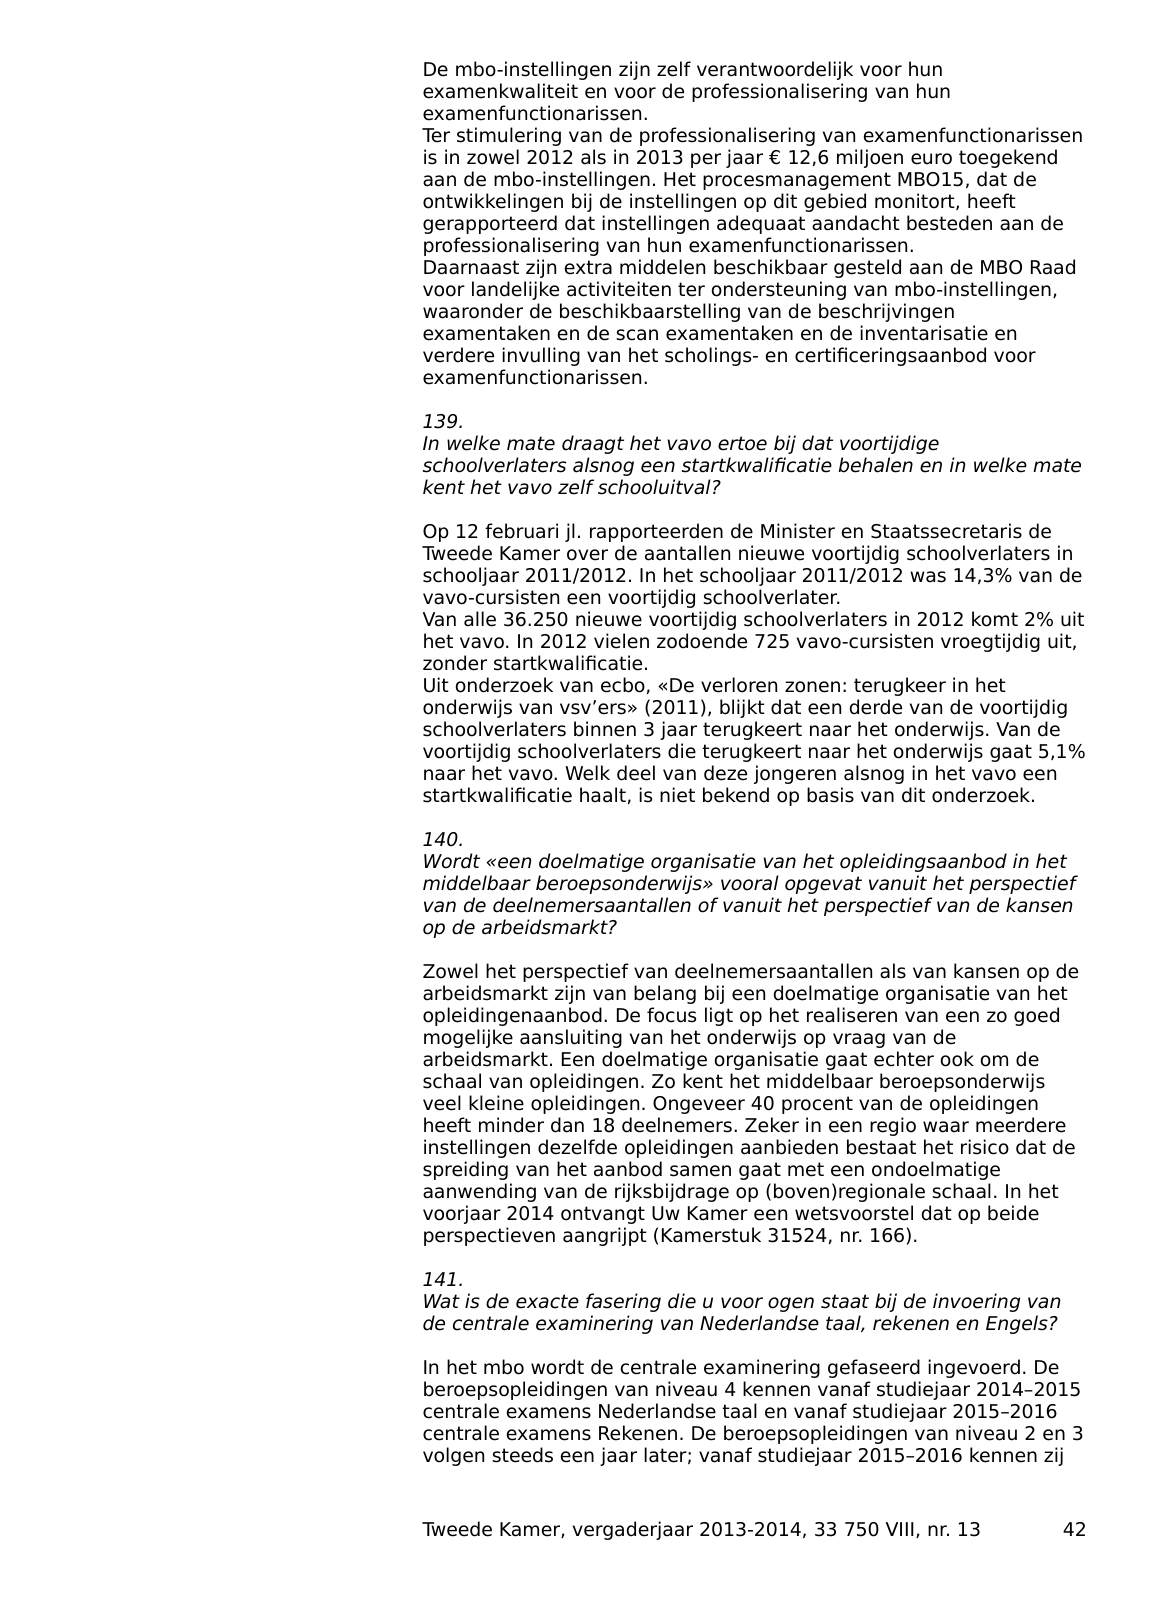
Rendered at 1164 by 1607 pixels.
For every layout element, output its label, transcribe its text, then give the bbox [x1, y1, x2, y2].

text 139. [422, 411, 1087, 433]
text Ter stimulering van de professionalisering van examenfunctionarissen is in zowel 2012 als in 2013 per jaar € 12,6 miljoen euro toegekend aan de mbo-instellingen. Het procesmanagement MBO15, dat de ontwikkelingen bij de instellingen op dit gebied monitort, heeft gerapporteerd dat instellingen adequaat aandacht besteden aan de professionalisering van hun examenfunctionarissen. [422, 125, 1087, 257]
text 141. [422, 1269, 1087, 1291]
text Daarnaast zijn extra middelen beschikbaar gesteld aan de MBO Raad voor landelijke activiteiten ter ondersteuning van mbo-instellingen, waaronder de beschikbaarstelling van de beschrijvingen examentaken en de scan examentaken en de inventarisatie en verdere invulling van het scholings- en certificeringsaanbod voor examenfunctionarissen. [422, 257, 1087, 389]
text Van alle 36.250 nieuwe voortijdig schoolverlaters in 2012 komt 2% uit het vavo. In 2012 vielen zodoende 725 vavo-cursisten vroegtijdig uit, zonder startkwalificatie. [422, 609, 1087, 675]
text Op 12 februari jl. rapporteerden de Minister en Staatssecretaris de Tweede Kamer over de aantallen nieuwe voortijdig schoolverlaters in schooljaar 2011/2012. In het schooljaar 2011/2012 was 14,3% van de vavo-cursisten een voortijdig schoolverlater. [422, 521, 1087, 609]
text In het mbo wordt de centrale examinering gefaseerd ingevoerd. De beroepsopleidingen van niveau 4 kennen vanaf studiejaar 2014–2015 centrale examens Nederlandse taal en vanaf studiejaar 2015–2016 centrale examens Rekenen. De beroepsopleidingen van niveau 2 en 3 volgen steeds een jaar later; vanaf studiejaar 2015–2016 kennen zij [422, 1357, 1087, 1467]
text 140. [422, 829, 1087, 851]
text Wordt «een doelmatige organisatie van het opleidingsaanbod in het middelbaar beroepsonderwijs» vooral opgevat vanuit het perspectief van de deelnemersaantallen of vanuit het perspectief van de kansen op de arbeidsmarkt? [422, 851, 1087, 939]
text In welke mate draagt het vavo ertoe bij dat voortijdige schoolverlaters alsnog een startkwalificatie behalen en in welke mate kent het vavo zelf schooluitval? [422, 433, 1087, 499]
text Wat is de exacte fasering die u voor ogen staat bij de invoering van de centrale examinering van Nederlandse taal, rekenen en Engels? [422, 1291, 1087, 1335]
text De mbo-instellingen zijn zelf verantwoordelijk voor hun examenkwaliteit en voor de professionalisering van hun examenfunctionarissen. [422, 59, 1087, 125]
text Uit onderzoek van ecbo, «De verloren zonen: terugkeer in het onderwijs van vsv’ers» (2011), blijkt dat een derde van de voortijdig schoolverlaters binnen 3 jaar terugkeert naar het onderwijs. Van de voortijdig schoolverlaters die terugkeert naar het onderwijs gaat 5,1% naar het vavo. Welk deel van deze jongeren alsnog in het vavo een startkwalificatie haalt, is niet bekend op basis van dit onderzoek. [422, 675, 1087, 807]
text Zowel het perspectief van deelnemersaantallen als van kansen op de arbeidsmarkt zijn van belang bij een doelmatige organisatie van het opleidingenaanbod. De focus ligt op het realiseren van een zo goed mogelijke aansluiting van het onderwijs op vraag van de arbeidsmarkt. Een doelmatige organisatie gaat echter ook om de schaal van opleidingen. Zo kent het middelbaar beroepsonderwijs veel kleine opleidingen. Ongeveer 40 procent van de opleidingen heeft minder dan 18 deelnemers. Zeker in een regio waar meerdere instellingen dezelfde opleidingen aanbieden bestaat het risico dat de spreiding van het aanbod samen gaat met een ondoelmatige aanwending van de rijksbijdrage op (boven)regionale schaal. In het voorjaar 2014 ontvangt Uw Kamer een wetsvoorstel dat op beide perspectieven aangrijpt (Kamerstuk 31524, nr. 166). [422, 961, 1087, 1247]
